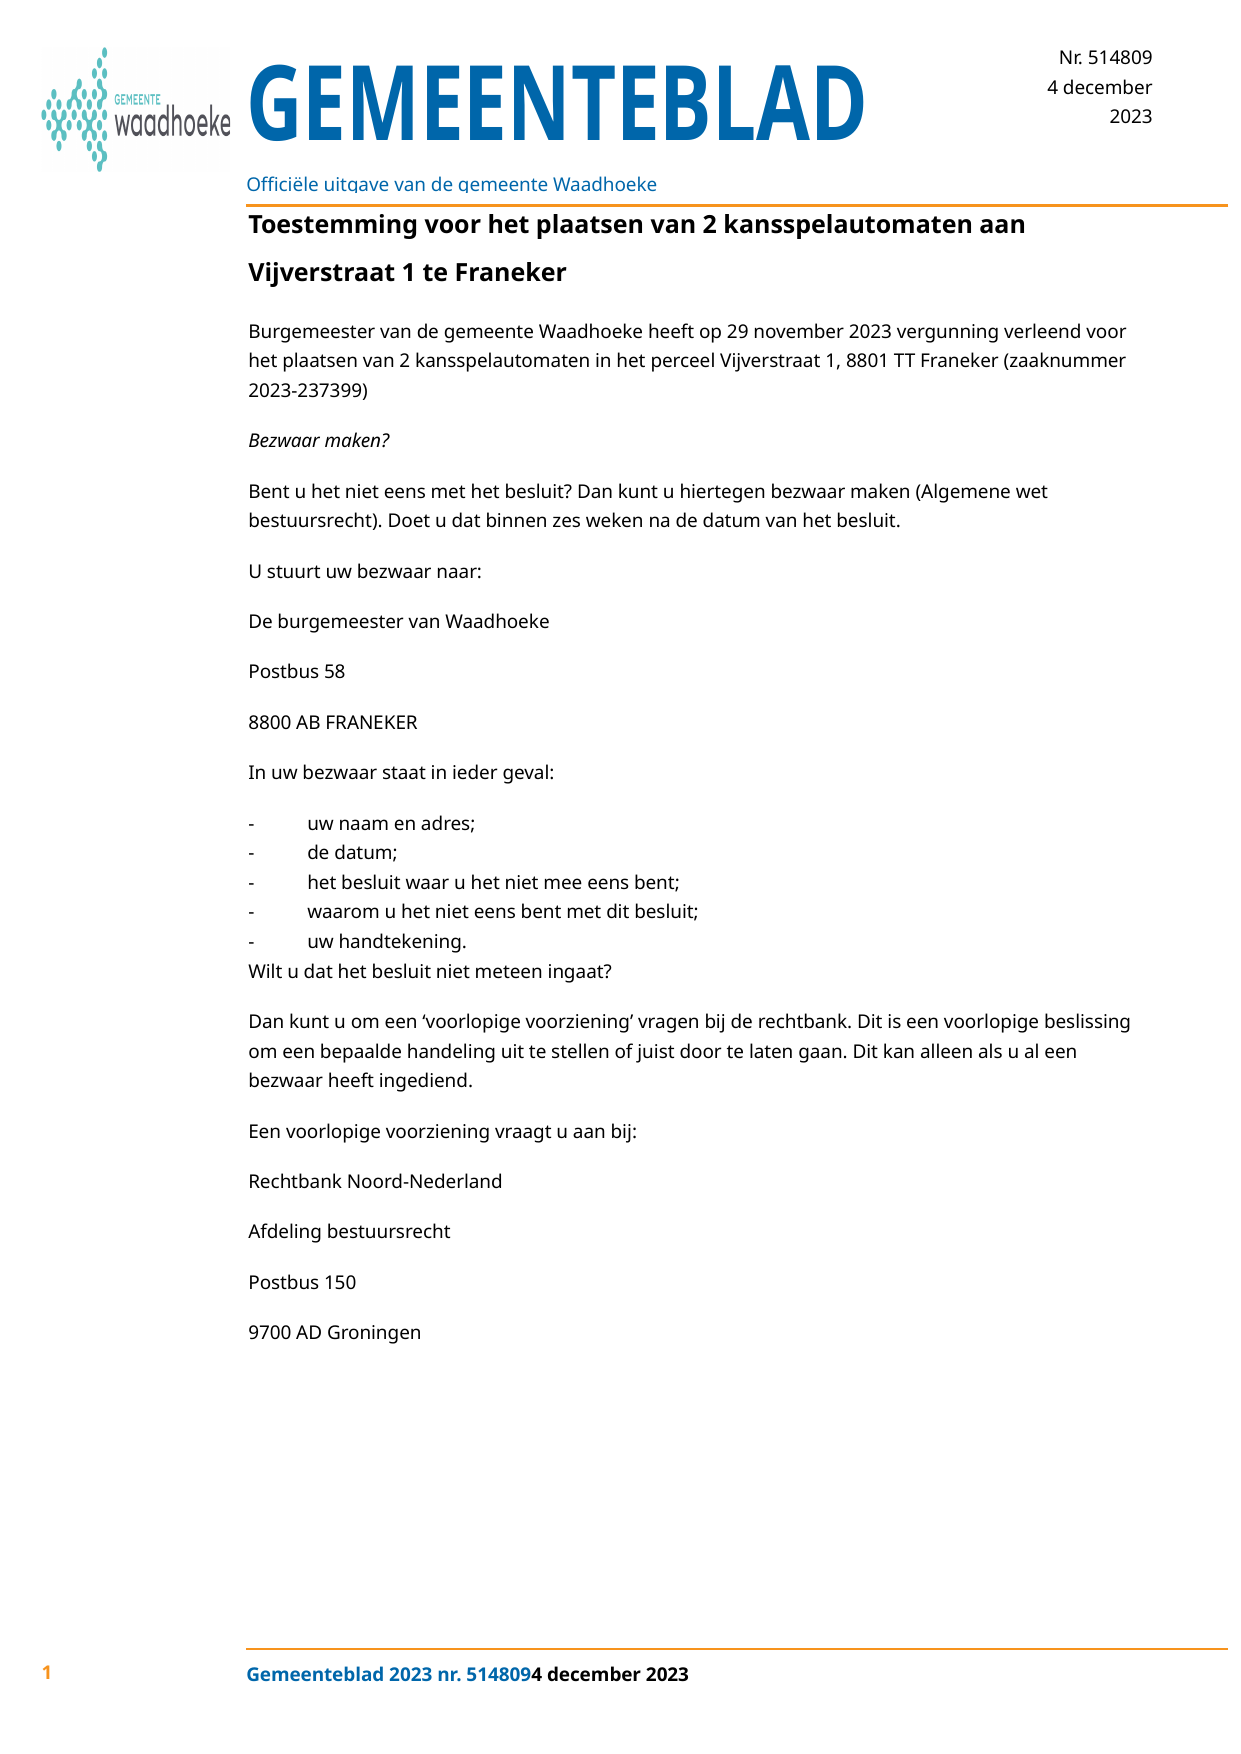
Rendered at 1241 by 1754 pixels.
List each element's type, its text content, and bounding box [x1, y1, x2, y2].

text Burgemeester van de gemeente Waadhoeke heeft op 29 november 2023 vergunning verleend voor het plaatsen van 2 kansspelautomaten in het perceel Vijverstraat 1, 8801 TT Franeker (zaaknummer 2023-237399) [248, 318, 1152, 403]
text Rechtbank Noord-Nederland [248, 1168, 1152, 1194]
text Bezwaar maken? [248, 427, 1152, 453]
text In uw bezwaar staat in ieder geval: [248, 759, 1152, 785]
list uw naam en adres; [248, 810, 1152, 836]
text Postbus 150 [248, 1269, 1152, 1295]
text Een voorlopige voorziening vraagt u aan bij: [248, 1118, 1152, 1144]
text Afdeling bestuursrecht [248, 1219, 1152, 1244]
picture [41, 47, 231, 172]
text Wilt u dat het besluit niet meteen ingaat? [248, 958, 1152, 984]
list uw handtekening. [248, 928, 1152, 954]
list het besluit waar u het niet mee eens bent; [248, 869, 1152, 895]
text Postbus 58 [248, 659, 1152, 684]
text U stuurt uw bezwaar naar: [248, 558, 1152, 584]
text Toestemming voor het plaatsen van 2 kansspelautomaten aan Vijverstraat 1 te Franeker [248, 207, 1152, 288]
text Bent u het niet eens met het besluit? Dan kunt u hiertegen bezwaar maken (Algemene wet bestuursrecht). Doet u dat binnen zes weken na de datum van het besluit. [248, 478, 1152, 533]
text 8800 AB FRANEKER [248, 709, 1152, 735]
text Dan kunt u om een ‘voorlopige voorziening’ vragen bij de rechtbank. Dit is een voorlopige beslissing om een bepaalde handeling uit te stellen of juist door te laten gaan. Dit kan alleen als u al een bezwaar heeft ingediend. [248, 1008, 1152, 1093]
text 9700 AD Groningen [248, 1319, 1152, 1345]
text De burgemeester van Waadhoeke [248, 608, 1152, 634]
list de datum; [248, 839, 1152, 865]
list waarom u het niet eens bent met dit besluit; [248, 899, 1152, 924]
